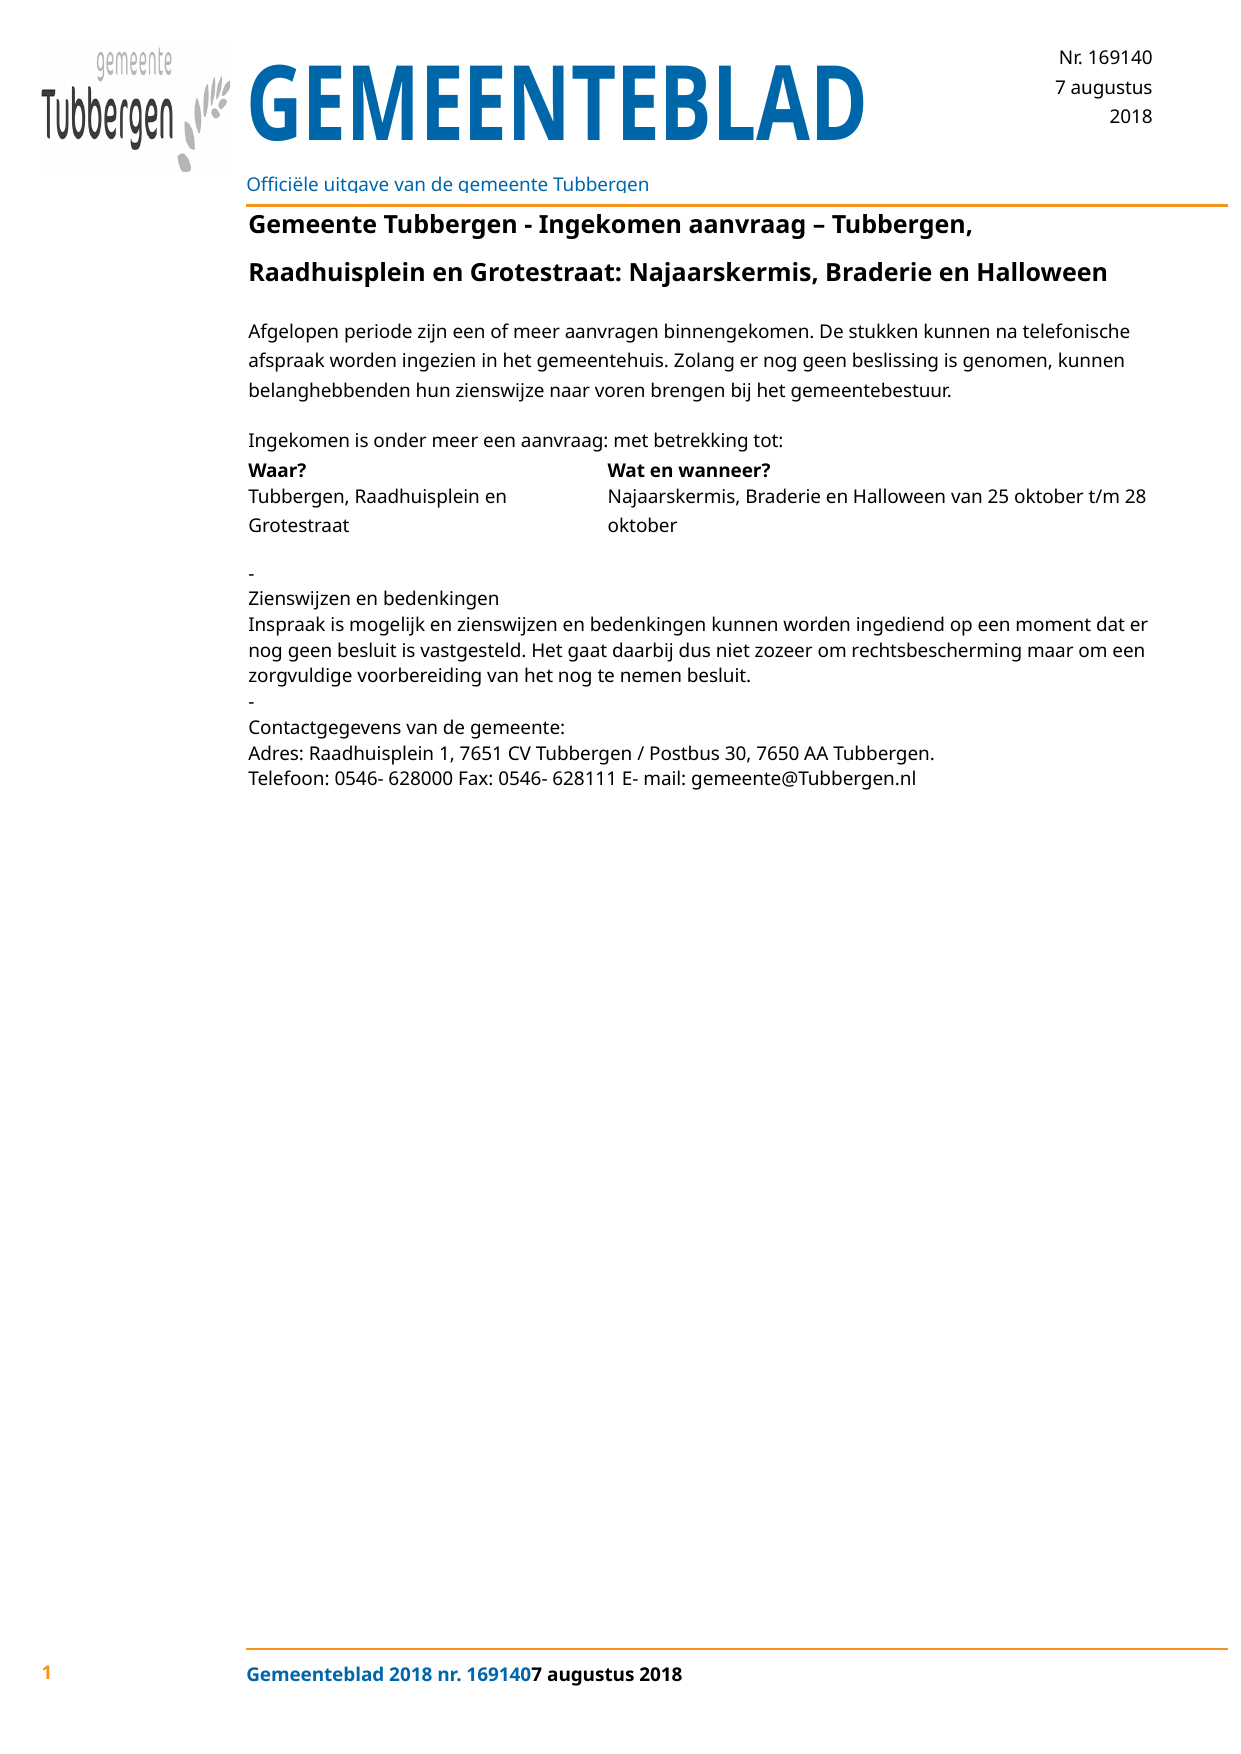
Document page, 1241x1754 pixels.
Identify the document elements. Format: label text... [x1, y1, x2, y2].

text Adres: Raadhuisplein 1, 7651 CV Tubbergen / Postbus 30, 7650 AA Tubbergen. [248, 740, 1152, 766]
text Afgelopen periode zijn een of meer aanvragen binnengekomen. De stukken kunnen na telefonische afspraak worden ingezien in het gemeentehuis. Zolang er nog geen beslissing is genomen, kunnen belanghebbenden hun zienswijze naar voren brengen bij het gemeentebestuur. [248, 318, 1152, 403]
text Gemeente Tubbergen - Ingekomen aanvraag – Tubbergen, Raadhuisplein en Grotestraat: Najaarskermis, Braderie en Halloween [248, 207, 1152, 288]
picture [41, 47, 231, 172]
table_header Waar? [248, 457, 607, 483]
text Zienswijzen en bedenkingen [248, 585, 1152, 611]
text Ingekomen is onder meer een aanvraag: met betrekking tot: [248, 427, 1152, 453]
text Contactgegevens van de gemeente: [248, 714, 1152, 740]
table_cell Tubbergen, Raadhuisplein en Grotestraat [248, 483, 607, 538]
table_cell Najaarskermis, Braderie en Halloween van 25 oktober t/m 28 oktober [608, 483, 1152, 538]
text Telefoon: 0546- 628000 Fax: 0546- 628111 E- mail: gemeente@Tubbergen.nl [248, 766, 1152, 791]
text Inspraak is mogelijk en zienswijzen en bedenkingen kunnen worden ingediend op een moment dat er nog geen besluit is vastgesteld. Het gaat daarbij dus niet zozeer om rechtsbescherming maar om een zorgvuldige voorbereiding van het nog te nemen besluit. [248, 611, 1152, 688]
text - [248, 688, 1152, 714]
text - [248, 560, 1152, 585]
table_header Wat en wanneer? [608, 457, 1152, 483]
